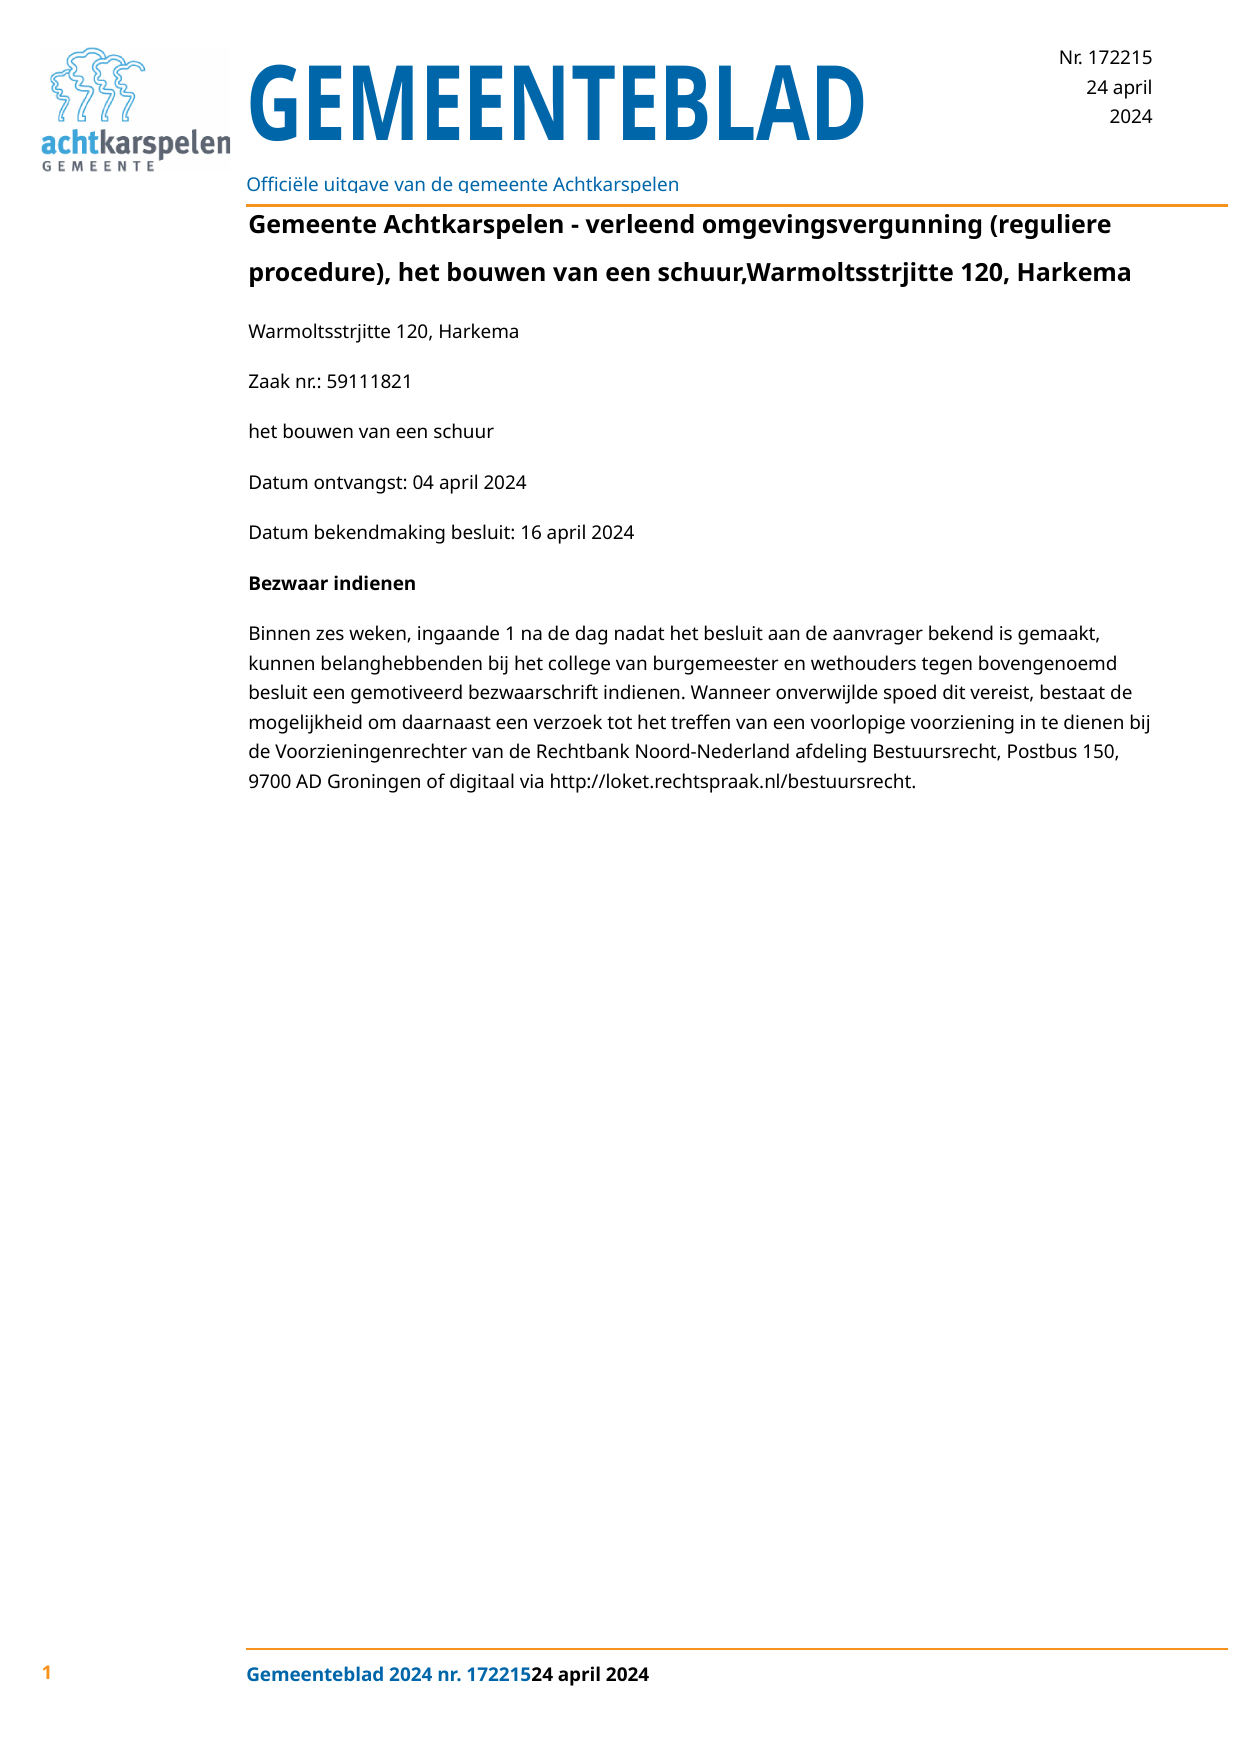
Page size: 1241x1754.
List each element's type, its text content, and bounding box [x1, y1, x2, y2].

text Zaak nr.: 59111821 [248, 368, 1152, 394]
text Datum bekendmaking besluit: 16 april 2024 [248, 519, 1152, 545]
picture [41, 47, 231, 172]
text Gemeente Achtkarspelen - verleend omgevingsvergunning (reguliere procedure), het bouwen van een schuur,Warmoltsstrjitte 120, Harkema [248, 207, 1152, 288]
text Binnen zes weken, ingaande 1 na de dag nadat het besluit aan de aanvrager bekend is gemaakt, kunnen belanghebbenden bij het college van burgemeester en wethouders tegen bovengenoemd besluit een gemotiveerd bezwaarschrift indienen. Wanneer onverwijlde spoed dit vereist, bestaat de mogelijkheid om daarnaast een verzoek tot het treffen van een voorlopige voorziening in te dienen bij de Voorzieningenrechter van de Rechtbank Noord-Nederland afdeling Bestuursrecht, Postbus 150, 9700 AD Groningen of digitaal via http://loket.rechtspraak.nl/bestuursrecht. [248, 620, 1152, 794]
text Warmoltsstrjitte 120, Harkema [248, 318, 1152, 344]
text het bouwen van een schuur [248, 419, 1152, 444]
text Datum ontvangst: 04 april 2024 [248, 469, 1152, 495]
text Bezwaar indienen [248, 570, 1152, 596]
